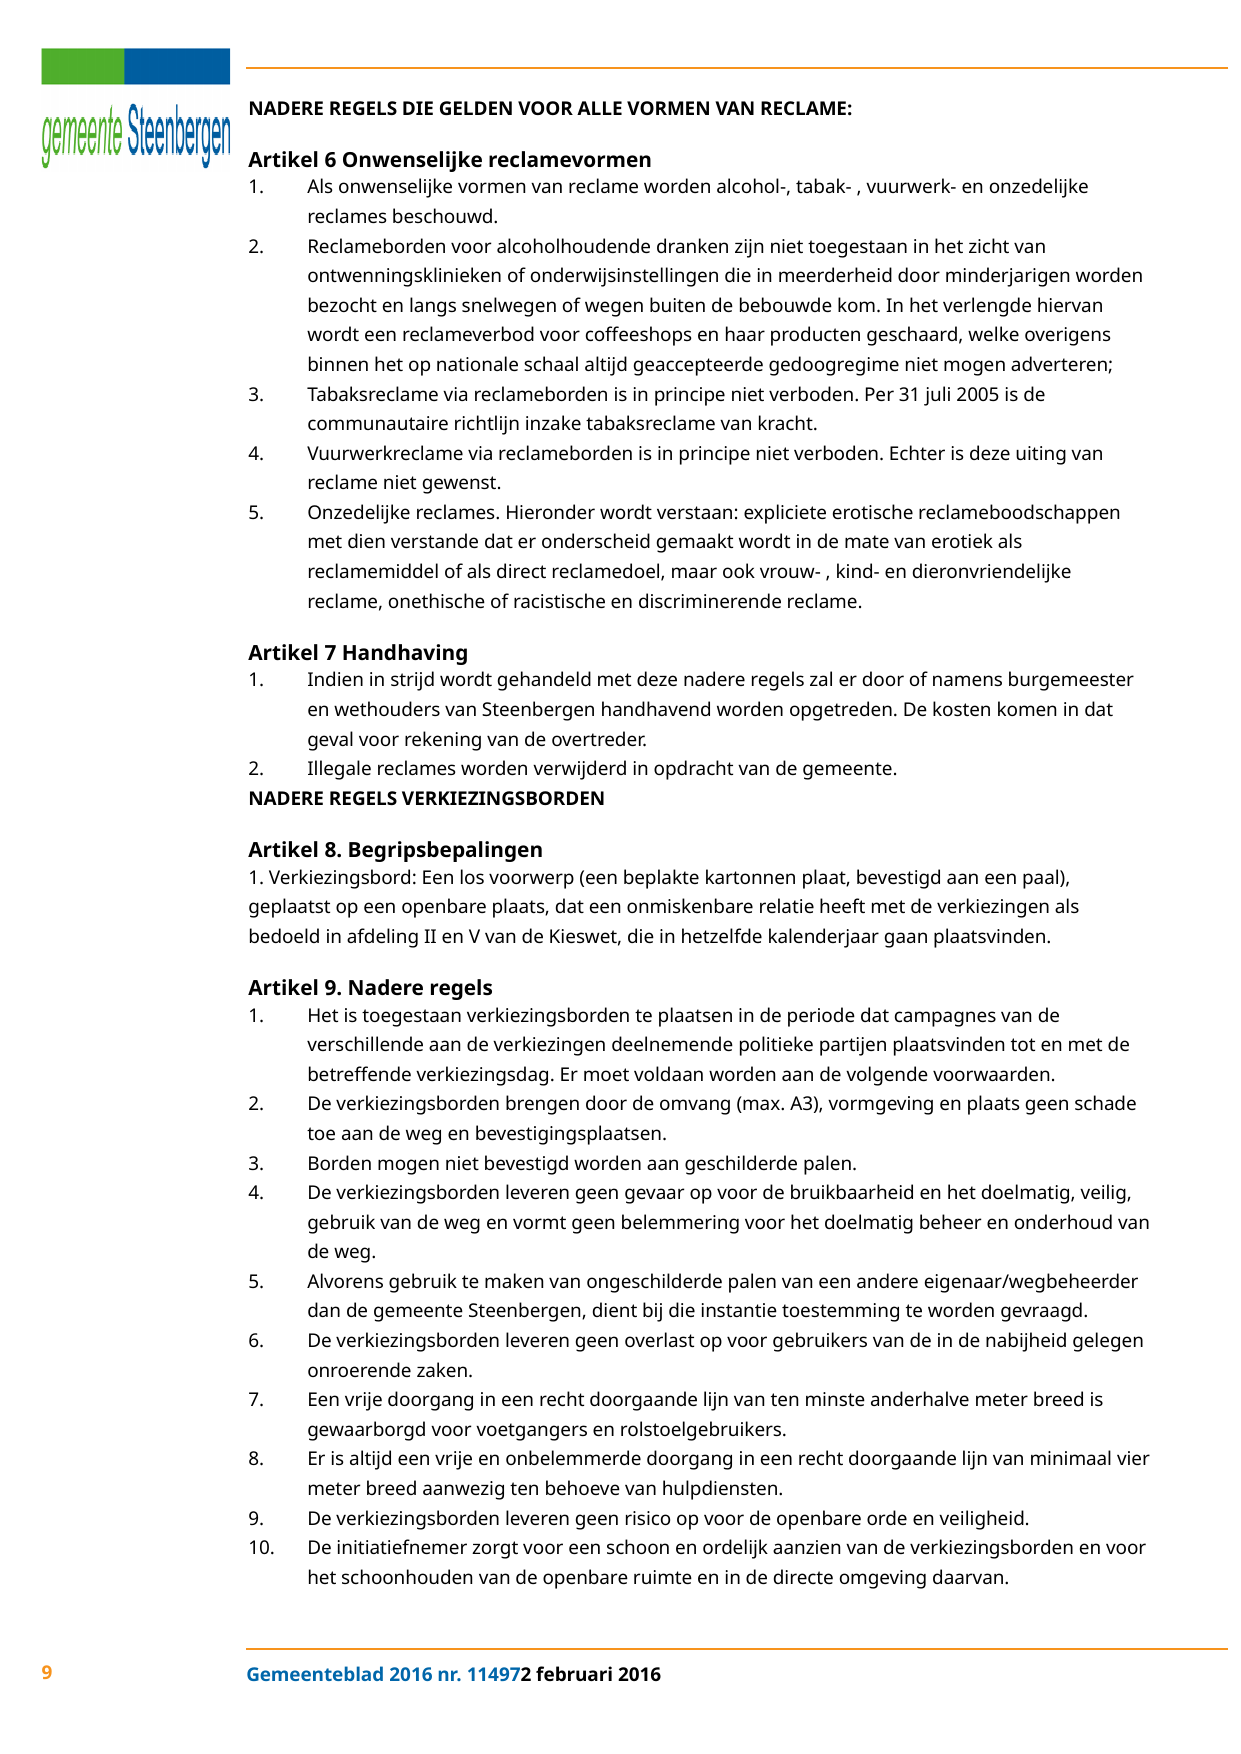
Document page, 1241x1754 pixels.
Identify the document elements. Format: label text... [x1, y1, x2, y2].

picture [41, 47, 231, 172]
list Vuurwerkreclame via reclameborden is in principe niet verboden. Echter is deze uiting van reclame niet gewenst. [248, 440, 1152, 495]
text Artikel 6 Onwenselijke reclamevormen [248, 145, 1152, 174]
list Indien in strijd wordt gehandeld met deze nadere regels zal er door of namens burgemeester en wethouders van Steenbergen handhavend worden opgetreden. De kosten komen in dat geval voor rekening van de overtreder. [248, 667, 1152, 752]
list De initiatiefnemer zorgt voor een schoon en ordelijk aanzien van de verkiezingsborden en voor het schoonhouden van de openbare ruimte en in de directe omgeving daarvan. [248, 1534, 1152, 1590]
list Reclameborden voor alcoholhoudende dranken zijn niet toegestaan in het zicht van ontwenningsklinieken of onderwijsinstellingen die in meerderheid door minderjarigen worden bezocht en langs snelwegen of wegen buiten de bebouwde kom. In het verlengde hiervan wordt een reclameverbod voor coffeeshops en haar producten geschaard, welke overigens binnen het op nationale schaal altijd geaccepteerde gedoogregime niet mogen adverteren; [248, 233, 1152, 377]
list Illegale reclames worden verwijderd in opdracht van de gemeente. [248, 755, 1152, 781]
text 1. Verkiezingsbord: Een los voorwerp (een beplakte kartonnen plaat, bevestigd aan een paal), geplaatst op een openbare plaats, dat een onmiskenbare relatie heeft met de verkiezingen als bedoeld in afdeling II en V van de Kieswet, die in hetzelfde kalenderjaar gaan plaatsvinden. [248, 864, 1152, 949]
list De verkiezingsborden brengen door de omvang (max. A3), vormgeving en plaats geen schade toe aan de weg en bevestigingsplaatsen. [248, 1091, 1152, 1146]
list Alvorens gebruik te maken van ongeschilderde palen van een andere eigenaar/wegbeheerder dan de gemeente Steenbergen, dient bij die instantie toestemming te worden gevraagd. [248, 1268, 1152, 1323]
text NADERE REGELS VERKIEZINGSBORDEN [248, 785, 1152, 811]
text NADERE REGELS DIE GELDEN VOOR ALLE VORMEN VAN RECLAME: [248, 95, 1152, 121]
list Als onwenselijke vormen van reclame worden alcohol-, tabak- , vuurwerk- en onzedelijke reclames beschouwd. [248, 174, 1152, 229]
list De verkiezingsborden leveren geen overlast op voor gebruikers van de in de nabijheid gelegen onroerende zaken. [248, 1327, 1152, 1383]
list Tabaksreclame via reclameborden is in principe niet verboden. Per 31 juli 2005 is de communautaire richtlijn inzake tabaksreclame van kracht. [248, 381, 1152, 436]
list De verkiezingsborden leveren geen risico op voor de openbare orde en veiligheid. [248, 1505, 1152, 1531]
text Artikel 7 Handhaving [248, 638, 1152, 667]
list Onzedelijke reclames. Hieronder wordt verstaan: expliciete erotische reclameboodschappen met dien verstande dat er onderscheid gemaakt wordt in de mate van erotiek als reclamemiddel of als direct reclamedoel, maar ook vrouw- , kind- en dieronvriendelijke reclame, onethische of racistische en discriminerende reclame. [248, 499, 1152, 613]
list De verkiezingsborden leveren geen gevaar op voor de bruikbaarheid en het doelmatig, veilig, gebruik van de weg en vormt geen belemmering voor het doelmatig beheer en onderhoud van de weg. [248, 1179, 1152, 1264]
list Er is altijd een vrije en onbelemmerde doorgang in een recht doorgaande lijn van minimaal vier meter breed aanwezig ten behoeve van hulpdiensten. [248, 1446, 1152, 1501]
text Artikel 9. Nadere regels [248, 973, 1152, 1002]
list Borden mogen niet bevestigd worden aan geschilderde palen. [248, 1150, 1152, 1176]
text Artikel 8. Begripsbepalingen [248, 835, 1152, 864]
list Een vrije doorgang in een recht doorgaande lijn van ten minste anderhalve meter breed is gewaarborgd voor voetgangers en rolstoelgebruikers. [248, 1386, 1152, 1442]
list Het is toegestaan verkiezingsborden te plaatsen in de periode dat campagnes van de verschillende aan de verkiezingen deelnemende politieke partijen plaatsvinden tot en met de betreffende verkiezingsdag. Er moet voldaan worden aan de volgende voorwaarden. [248, 1002, 1152, 1087]
